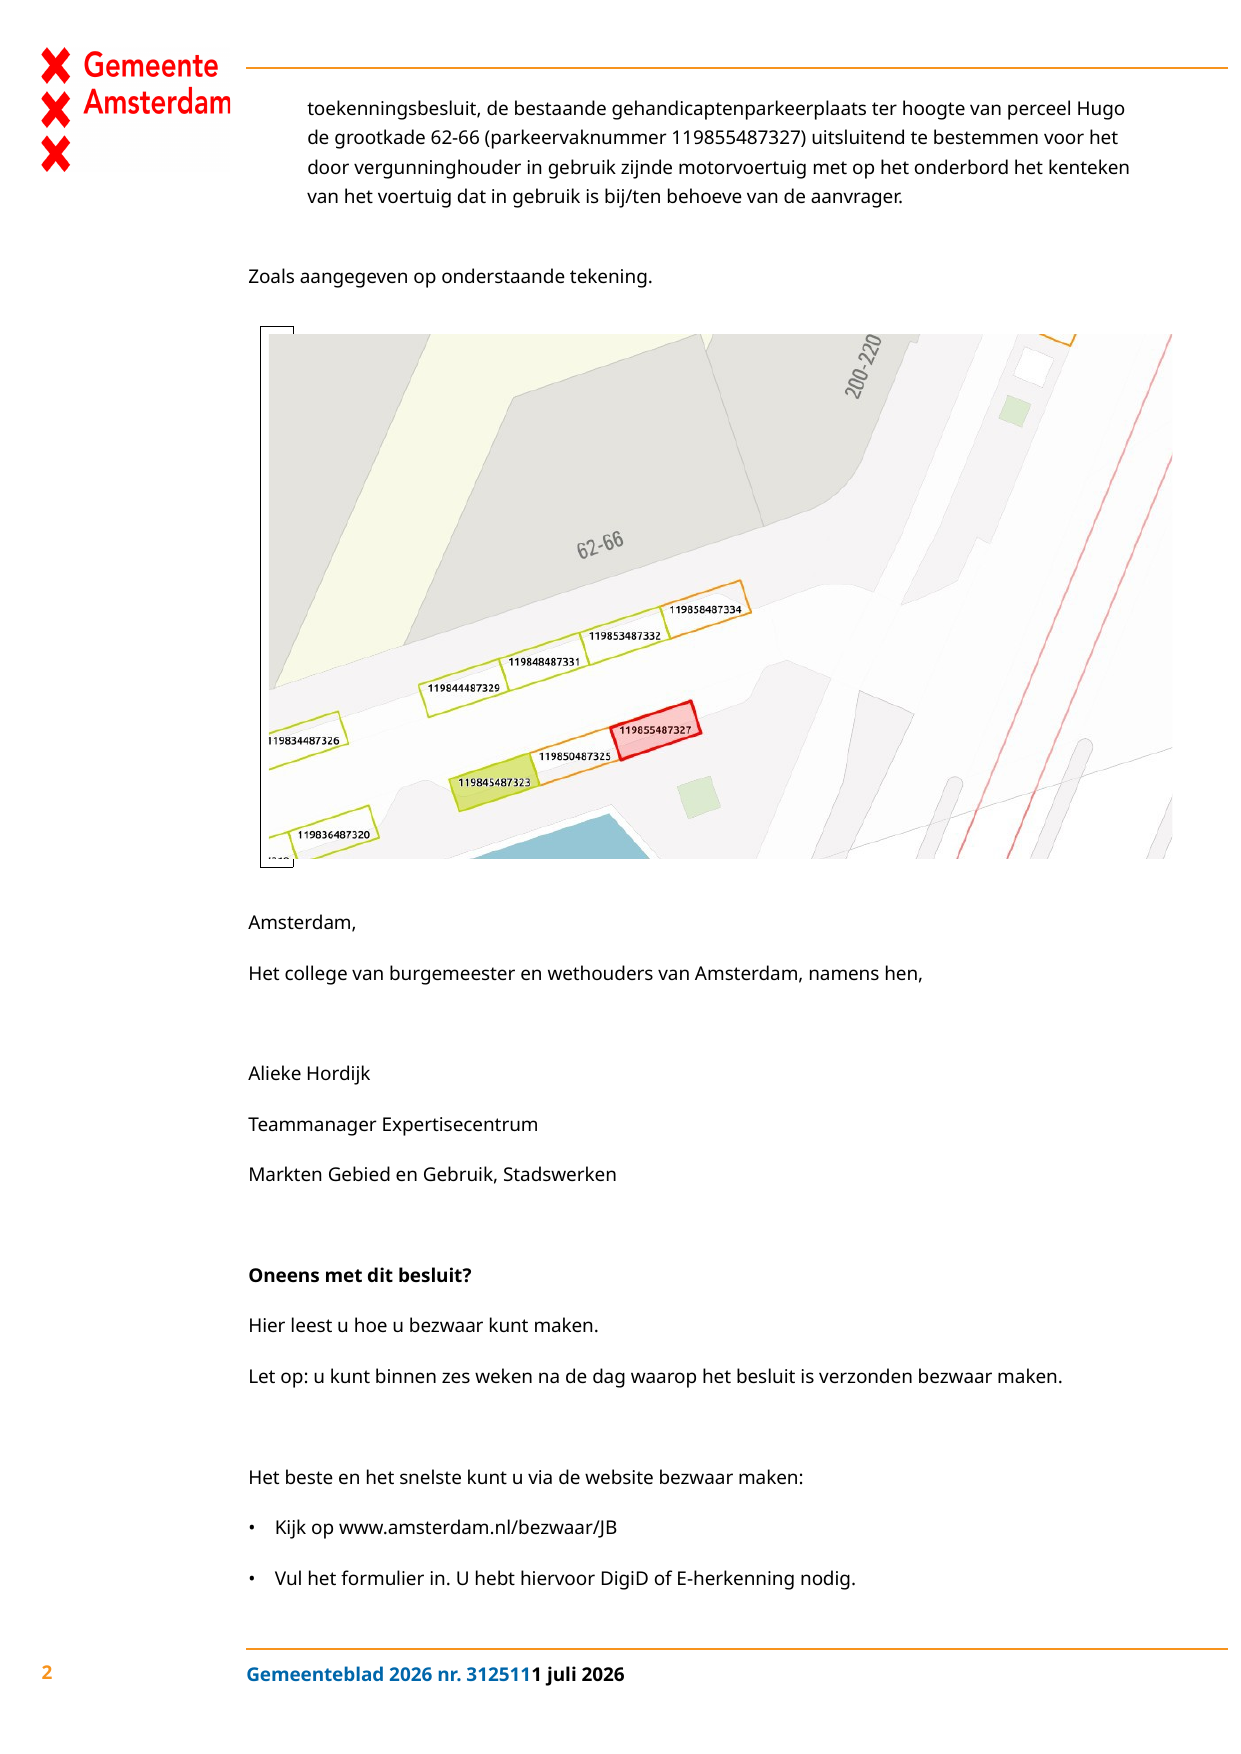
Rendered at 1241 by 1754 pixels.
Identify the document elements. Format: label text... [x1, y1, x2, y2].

text Hier leest u hoe u bezwaar kunt maken. [248, 1313, 1152, 1338]
list toekenningsbesluit, de bestaande gehandicaptenparkeerplaats ter hoogte van perceel Hugo de grootkade 62-66 (parkeervaknummer 119855487327) uitsluitend te bestemmen voor het door vergunninghouder in gebruik zijnde motorvoertuig met op het onderbord het kenteken van het voertuig dat in gebruik is bij/ten behoeve van de aanvrager. [248, 95, 1152, 209]
text Oneens met dit besluit? [248, 1262, 1152, 1288]
text Alieke Hordijk [248, 1061, 1152, 1086]
text Zoals aangegeven op onderstaande tekening. [248, 263, 1152, 289]
text Markten Gebied en Gebruik, Stadswerken [248, 1161, 1152, 1187]
text Het beste en het snelste kunt u via de website bezwaar maken: [248, 1464, 1152, 1489]
text Teammanager Expertisecentrum [248, 1111, 1152, 1137]
text • Kijk op www.amsterdam.nl/bezwaar/JB [248, 1514, 1152, 1540]
text Het college van burgemeester en wethouders van Amsterdam, namens hen, [248, 960, 1152, 985]
text • Vul het formulier in. U hebt hiervoor DigiD of E-herkenning nodig. [248, 1565, 1152, 1590]
picture [41, 47, 231, 172]
picture [268, 334, 1173, 859]
text Amsterdam, [248, 909, 1152, 935]
text Let op: u kunt binnen zes weken na de dag waarop het besluit is verzonden bezwaar maken. [248, 1363, 1152, 1389]
